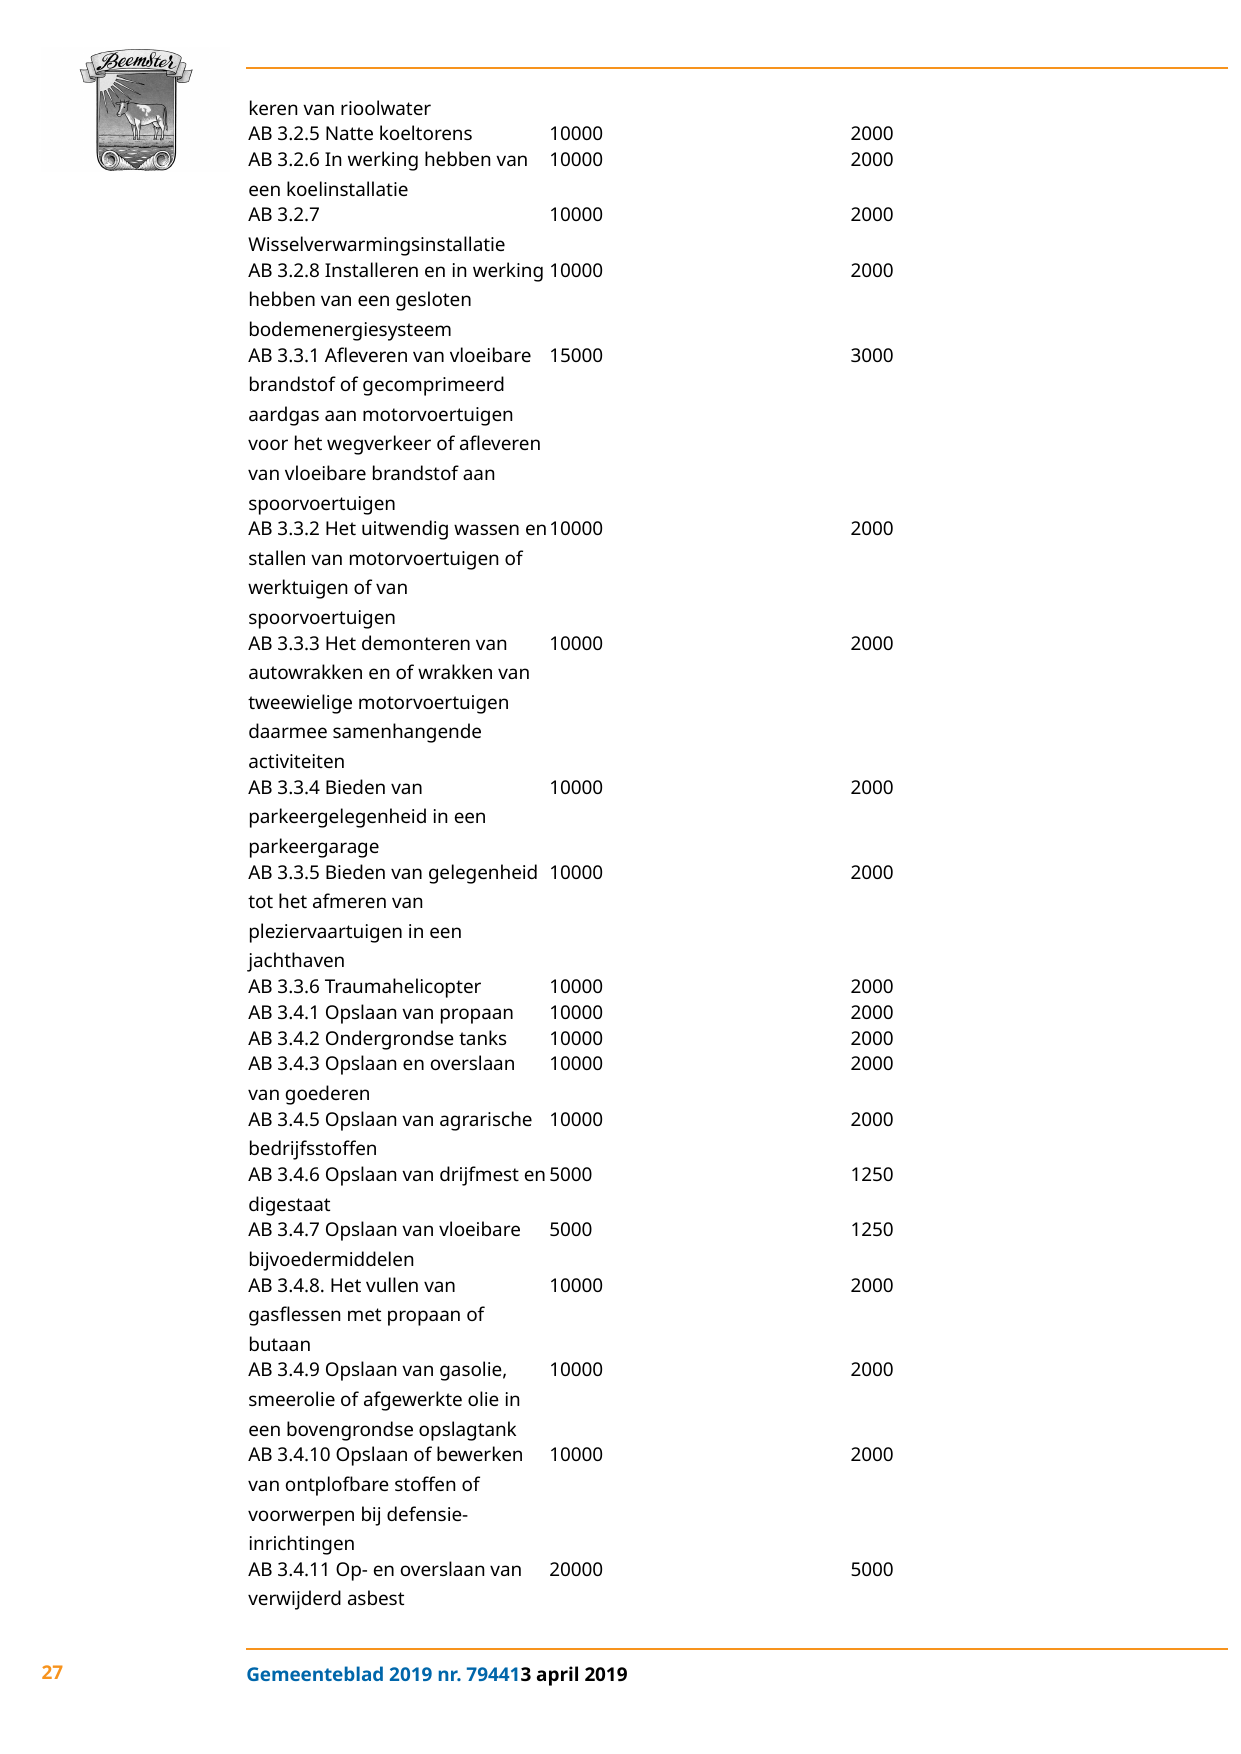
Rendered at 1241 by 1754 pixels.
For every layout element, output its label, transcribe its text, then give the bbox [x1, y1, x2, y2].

table_cell AB 3.4.2 Ondergrondse tanks [248, 1025, 549, 1051]
table_cell 2000 [850, 257, 1152, 342]
table_cell 2000 [850, 515, 1152, 630]
table_cell 2000 [850, 999, 1152, 1025]
table_cell 10000 [549, 257, 850, 342]
table_cell AB 3.4.11 Op- en overslaan van verwijderd asbest [248, 1556, 549, 1611]
table_cell 2000 [850, 1051, 1152, 1106]
table_cell 2000 [850, 1106, 1152, 1161]
table_cell AB 3.4.5 Opslaan van agrarische bedrijfsstoffen [248, 1106, 549, 1161]
table_cell 5000 [850, 1556, 1152, 1611]
table_cell 10000 [549, 999, 850, 1025]
table_cell AB 3.3.4 Bieden van parkeergelegenheid in een parkeergarage [248, 774, 549, 859]
table_cell AB 3.4.10 Opslaan of bewerken van ontplofbare stoffen of voorwerpen bij defensie-inrichtingen [248, 1442, 549, 1556]
table_cell 10000 [549, 1025, 850, 1051]
table_cell 10000 [549, 774, 850, 859]
table_cell 10000 [549, 1051, 850, 1106]
table_cell 10000 [549, 202, 850, 257]
table_cell 15000 [549, 342, 850, 515]
table_cell 2000 [850, 859, 1152, 973]
table_cell AB 3.4.9 Opslaan van gasolie, smeerolie of afgewerkte olie in een bovengrondse opslagtank [248, 1357, 549, 1442]
table_cell AB 3.4.7 Opslaan van vloeibare bijvoedermiddelen [248, 1216, 549, 1272]
table_cell 3000 [850, 342, 1152, 515]
table_cell 2000 [850, 202, 1152, 257]
table_cell 2000 [850, 774, 1152, 859]
table_cell AB 3.4.8. Het vullen van gasflessen met propaan of butaan [248, 1272, 549, 1357]
table_cell 10000 [549, 630, 850, 774]
table_cell 2000 [850, 146, 1152, 202]
table_cell AB 3.2.8 Installeren en in werking hebben van een gesloten bodemenergiesysteem [248, 257, 549, 342]
table_cell 10000 [549, 146, 850, 202]
table_cell AB 3.3.2 Het uitwendig wassen en stallen van motorvoertuigen of werktuigen of van spoorvoertuigen [248, 515, 549, 630]
table_cell 2000 [850, 1442, 1152, 1556]
table_cell keren van rioolwater [248, 95, 549, 121]
picture [41, 47, 231, 172]
table_cell 5000 [549, 1161, 850, 1216]
table_cell 2000 [850, 1272, 1152, 1357]
table_cell AB 3.2.6 In werking hebben van een koelinstallatie [248, 146, 549, 202]
table_cell AB 3.3.5 Bieden van gelegenheid tot het afmeren van pleziervaartuigen in een jachthaven [248, 859, 549, 973]
table_cell 2000 [850, 121, 1152, 146]
table_cell AB 3.3.3 Het demonteren van autowrakken en of wrakken van tweewielige motorvoertuigen daarmee samenhangende activiteiten [248, 630, 549, 774]
table_cell 1250 [850, 1216, 1152, 1272]
table_cell AB 3.3.6 Traumahelicopter [248, 973, 549, 999]
table_cell 10000 [549, 973, 850, 999]
table_cell AB 3.2.7 Wisselverwarmingsinstallatie [248, 202, 549, 257]
table_cell 10000 [549, 859, 850, 973]
table_cell AB 3.4.1 Opslaan van propaan [248, 999, 549, 1025]
table_cell AB 3.4.6 Opslaan van drijfmest en digestaat [248, 1161, 549, 1216]
table_cell 2000 [850, 630, 1152, 774]
table_cell [850, 95, 1152, 121]
table_cell 2000 [850, 1357, 1152, 1442]
table_cell AB 3.3.1 Afleveren van vloeibare brandstof of gecomprimeerd aardgas aan motorvoertuigen voor het wegverkeer of afleveren van vloeibare brandstof aan spoorvoertuigen [248, 342, 549, 515]
table_cell 10000 [549, 1357, 850, 1442]
table_cell 2000 [850, 973, 1152, 999]
table_cell 2000 [850, 1025, 1152, 1051]
table_cell 10000 [549, 1106, 850, 1161]
table_cell 20000 [549, 1556, 850, 1611]
table_cell AB 3.2.5 Natte koeltorens [248, 121, 549, 146]
table_cell [549, 95, 850, 121]
table_cell 10000 [549, 121, 850, 146]
table_cell 10000 [549, 1442, 850, 1556]
table_cell 10000 [549, 1272, 850, 1357]
table_cell AB 3.4.3 Opslaan en overslaan van goederen [248, 1051, 549, 1106]
table_cell 1250 [850, 1161, 1152, 1216]
table_cell 5000 [549, 1216, 850, 1272]
table_cell 10000 [549, 515, 850, 630]
